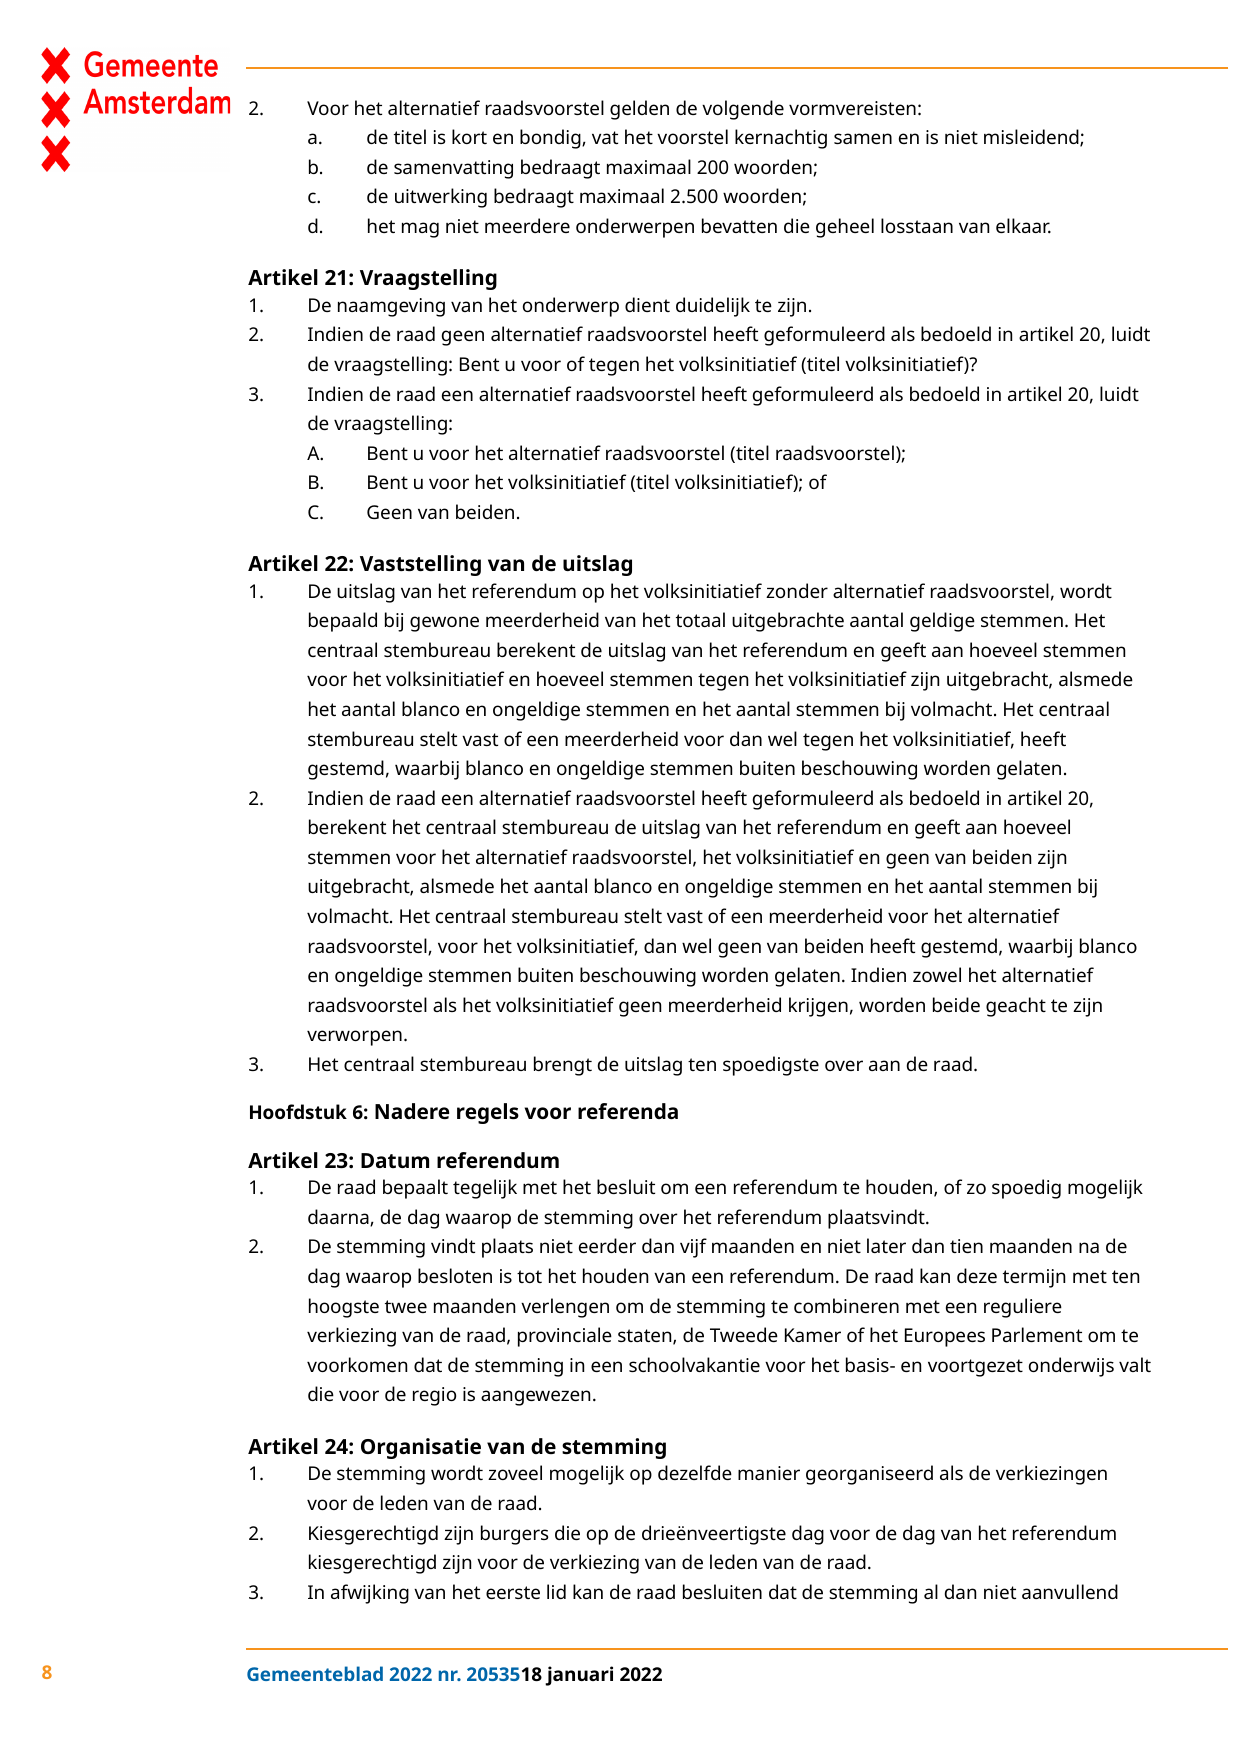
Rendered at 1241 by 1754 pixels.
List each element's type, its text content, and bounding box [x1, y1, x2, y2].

list Bent u voor het volksinitiatief (titel volksinitiatief); of [307, 469, 1152, 495]
list Bent u voor het alternatief raadsvoorstel (titel raadsvoorstel); [307, 440, 1152, 466]
text Artikel 21: Vraagstelling [248, 263, 1152, 292]
list In afwijking van het eerste lid kan de raad besluiten dat de stemming al dan niet aanvullend [248, 1579, 1152, 1604]
list de titel is kort en bondig, vat het voorstel kernachtig samen en is niet misleidend; [307, 124, 1152, 150]
text Hoofdstuk 6: Nadere regels voor referenda [248, 1097, 1152, 1125]
list De raad bepaalt tegelijk met het besluit om een referendum te houden, of zo spoedig mogelijk daarna, de dag waarop de stemming over het referendum plaatsvindt. [248, 1174, 1152, 1230]
list Voor het alternatief raadsvoorstel gelden de volgende vormvereisten: [248, 95, 1152, 121]
picture [41, 47, 231, 172]
list Indien de raad geen alternatief raadsvoorstel heeft geformuleerd als bedoeld in artikel 20, luidt de vraagstelling: Bent u voor of tegen het volksinitiatief (titel volksinitiatief)? [248, 322, 1152, 377]
text Artikel 24: Organisatie van de stemming [248, 1432, 1152, 1461]
text Artikel 23: Datum referendum [248, 1146, 1152, 1174]
list Het centraal stembureau brengt de uitslag ten spoedigste over aan de raad. [248, 1051, 1152, 1077]
list De naamgeving van het onderwerp dient duidelijk te zijn. [248, 292, 1152, 318]
list De stemming wordt zoveel mogelijk op dezelfde manier georganiseerd als de verkiezingen voor de leden van de raad. [248, 1461, 1152, 1516]
list De uitslag van het referendum op het volksinitiatief zonder alternatief raadsvoorstel, wordt bepaald bij gewone meerderheid van het totaal uitgebrachte aantal geldige stemmen. Het centraal stembureau berekent de uitslag van het referendum en geeft aan hoeveel stemmen voor het volksinitiatief en hoeveel stemmen tegen het volksinitiatief zijn uitgebracht, alsmede het aantal blanco en ongeldige stemmen en het aantal stemmen bij volmacht. Het centraal stembureau stelt vast of een meerderheid voor dan wel tegen het volksinitiatief, heeft gestemd, waarbij blanco en ongeldige stemmen buiten beschouwing worden gelaten. [248, 578, 1152, 781]
list de uitwerking bedraagt maximaal 2.500 woorden; [307, 183, 1152, 209]
list Indien de raad een alternatief raadsvoorstel heeft geformuleerd als bedoeld in artikel 20, berekent het centraal stembureau de uitslag van het referendum en geeft aan hoeveel stemmen voor het alternatief raadsvoorstel, het volksinitiatief en geen van beiden zijn uitgebracht, alsmede het aantal blanco en ongeldige stemmen en het aantal stemmen bij volmacht. Het centraal stembureau stelt vast of een meerderheid voor het alternatief raadsvoorstel, voor het volksinitiatief, dan wel geen van beiden heeft gestemd, waarbij blanco en ongeldige stemmen buiten beschouwing worden gelaten. Indien zowel het alternatief raadsvoorstel als het volksinitiatief geen meerderheid krijgen, worden beide geacht te zijn verworpen. [248, 785, 1152, 1047]
list Indien de raad een alternatief raadsvoorstel heeft geformuleerd als bedoeld in artikel 20, luidt de vraagstelling: [248, 381, 1152, 436]
list Geen van beiden. [307, 499, 1152, 525]
list het mag niet meerdere onderwerpen bevatten die geheel losstaan van elkaar. [307, 213, 1152, 239]
list Kiesgerechtigd zijn burgers die op de drieënveertigste dag voor de dag van het referendum kiesgerechtigd zijn voor de verkiezing van de leden van de raad. [248, 1520, 1152, 1575]
text Artikel 22: Vaststelling van de uitslag [248, 549, 1152, 578]
list De stemming vindt plaats niet eerder dan vijf maanden en niet later dan tien maanden na de dag waarop besloten is tot het houden van een referendum. De raad kan deze termijn met ten hoogste twee maanden verlengen om de stemming te combineren met een reguliere verkiezing van de raad, provinciale staten, de Tweede Kamer of het Europees Parlement om te voorkomen dat de stemming in een schoolvakantie voor het basis- en voortgezet onderwijs valt die voor de regio is aangewezen. [248, 1234, 1152, 1407]
list de samenvatting bedraagt maximaal 200 woorden; [307, 154, 1152, 180]
